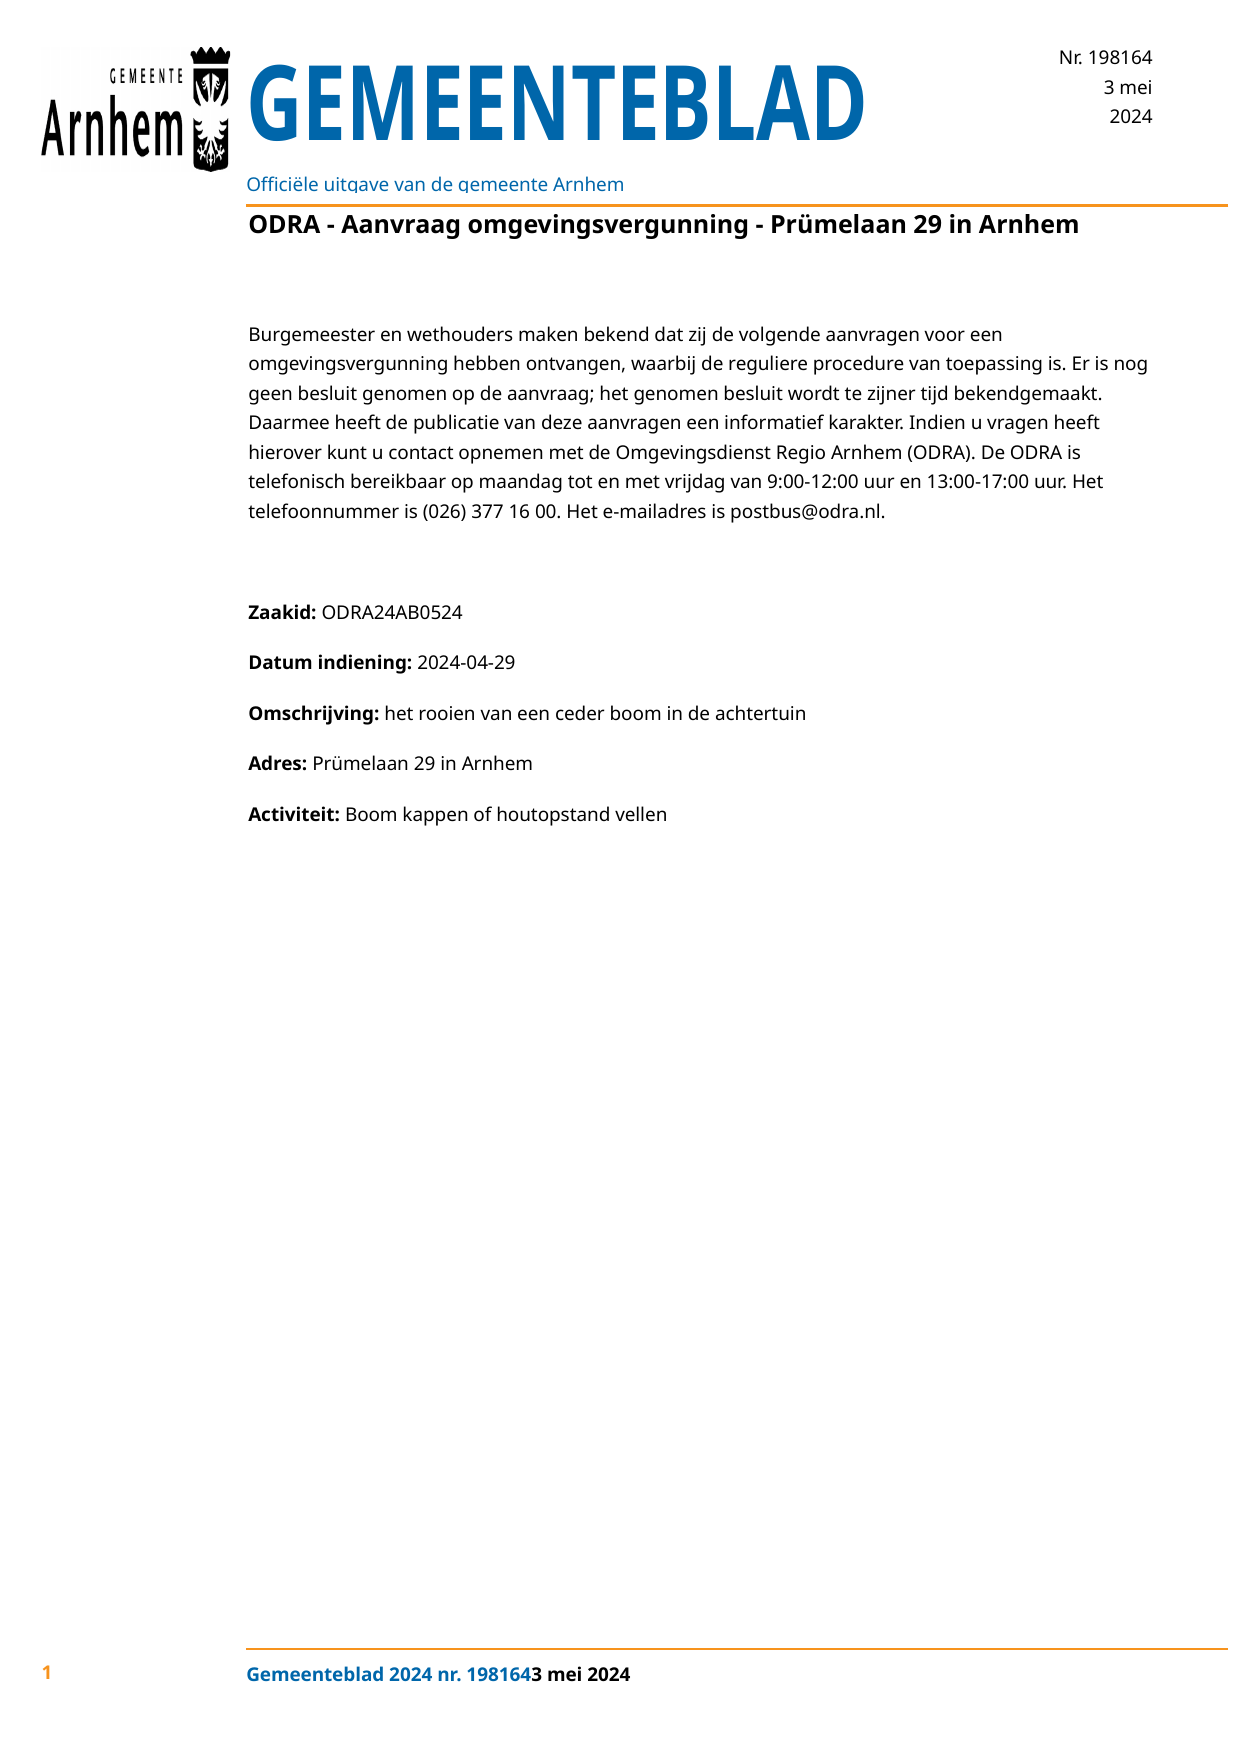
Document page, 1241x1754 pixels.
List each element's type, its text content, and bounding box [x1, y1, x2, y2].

text ODRA - Aanvraag omgevingsvergunning - Prümelaan 29 in Arnhem [248, 207, 1152, 241]
text Datum indiening: 2024-04-29 [248, 649, 1152, 675]
text Omschrijving: het rooien van een ceder boom in de achtertuin [248, 700, 1152, 726]
text Burgemeester en wethouders maken bekend dat zij de volgende aanvragen voor een omgevingsvergunning hebben ontvangen, waarbij de reguliere procedure van toepassing is. Er is nog geen besluit genomen op de aanvraag; het genomen besluit wordt te zijner tijd bekendgemaakt. Daarmee heeft de publicatie van deze aanvragen een informatief karakter. Indien u vragen heeft hierover kunt u contact opnemen met de Omgevingsdienst Regio Arnhem (ODRA). De ODRA is telefonisch bereikbaar op maandag tot en met vrijdag van 9:00-12:00 uur en 13:00-17:00 uur. Het telefoonnummer is (026) 377 16 00. Het e-mailadres is postbus@odra.nl. [248, 321, 1152, 524]
picture [41, 47, 231, 172]
text Activiteit: Boom kappen of houtopstand vellen [248, 801, 1152, 826]
text Adres: Prümelaan 29 in Arnhem [248, 750, 1152, 776]
text Zaakid: ODRA24AB0524 [248, 599, 1152, 625]
